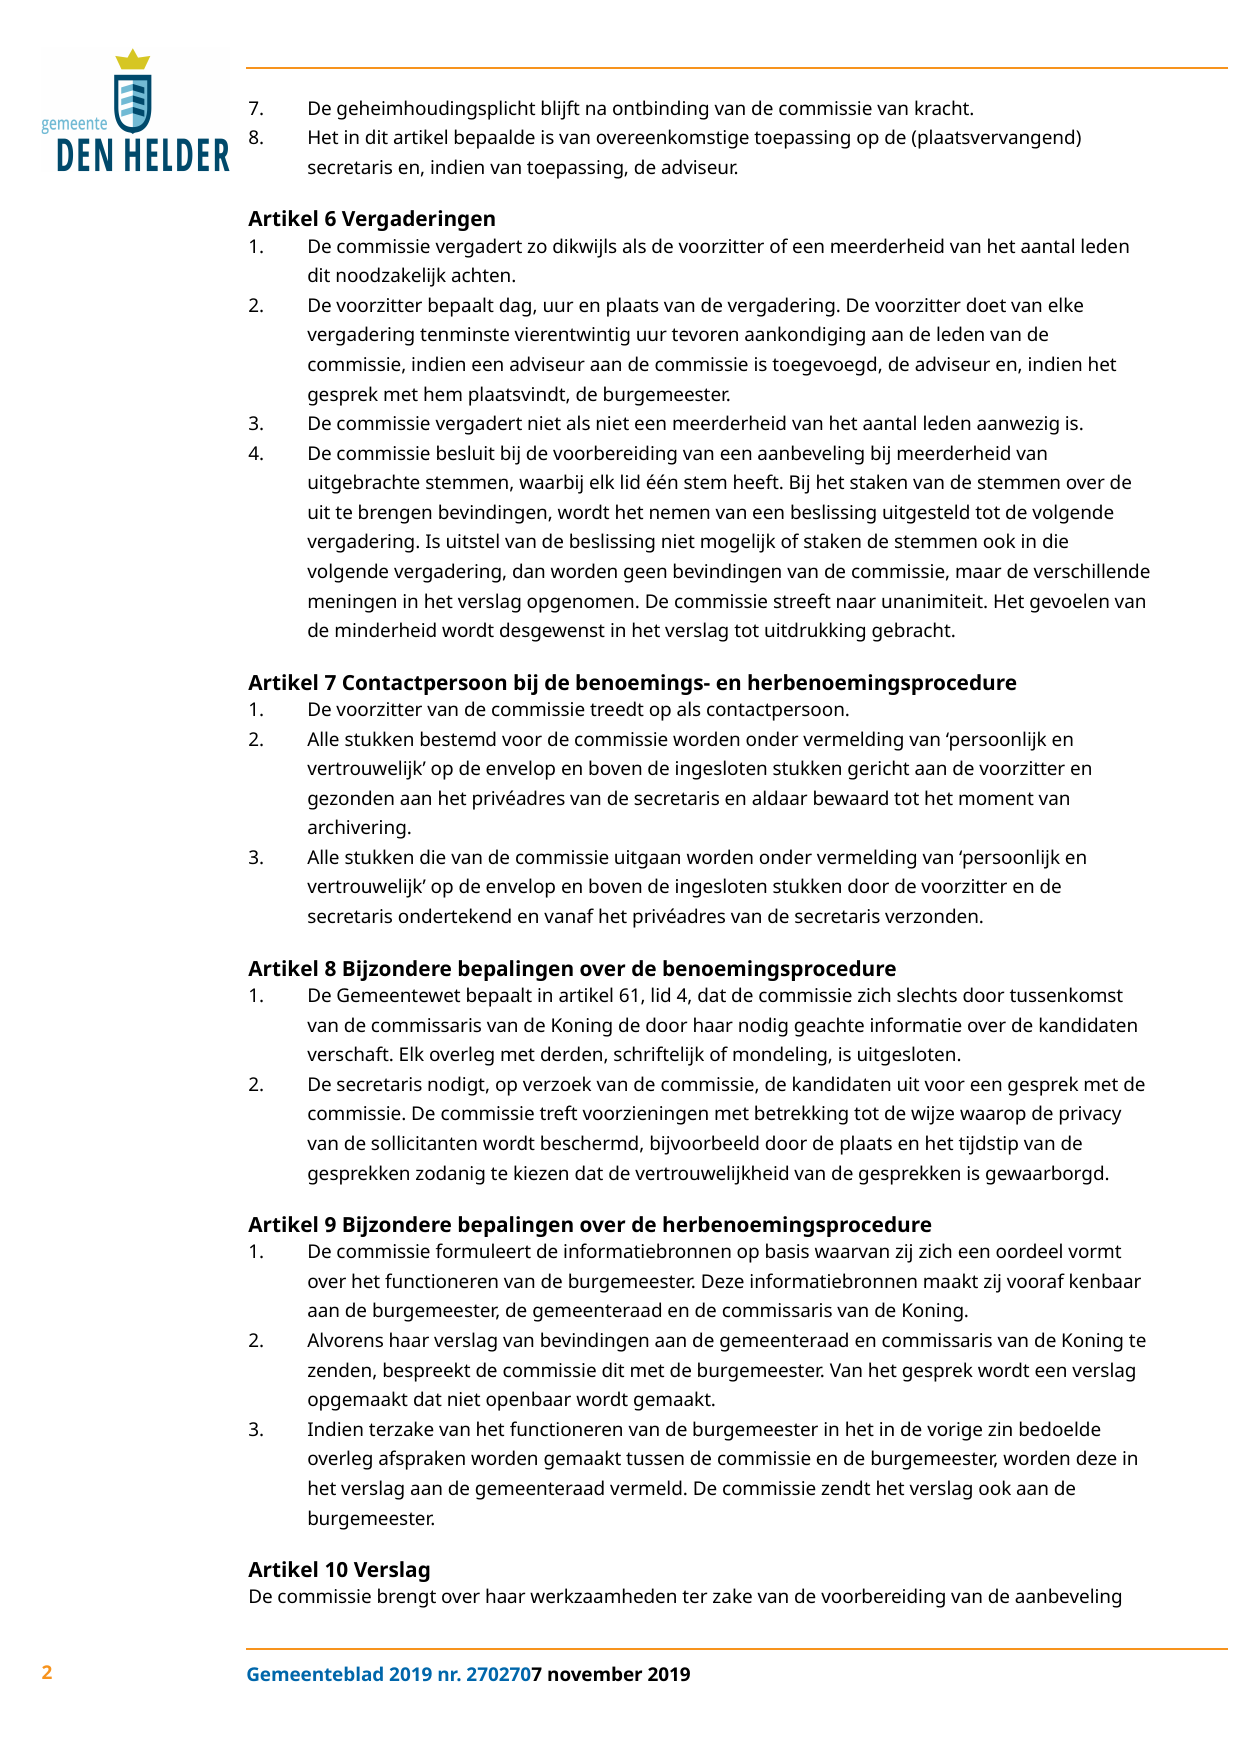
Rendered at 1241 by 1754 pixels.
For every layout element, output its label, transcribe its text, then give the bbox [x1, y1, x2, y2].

list De Gemeentewet bepaalt in artikel 61, lid 4, dat de commissie zich slechts door tussenkomst van de commissaris van de Koning de door haar nodig geachte informatie over de kandidaten verschaft. Elk overleg met derden, schriftelijk of mondeling, is uitgesloten. [248, 982, 1152, 1067]
list De voorzitter van de commissie treedt op als contactpersoon. [248, 696, 1152, 722]
text Artikel 8 Bijzondere bepalingen over de benoemingsprocedure [248, 954, 1152, 982]
list De secretaris nodigt, op verzoek van de commissie, de kandidaten uit voor een gesprek met de commissie. De commissie treft voorzieningen met betrekking tot de wijze waarop de privacy van de sollicitanten wordt beschermd, bijvoorbeeld door de plaats en het tijdstip van de gesprekken zodanig te kiezen dat de vertrouwelijkheid van de gesprekken is gewaarborgd. [248, 1071, 1152, 1185]
list De commissie formuleert de informatiebronnen op basis waarvan zij zich een oordeel vormt over het functioneren van de burgemeester. Deze informatiebronnen maakt zij vooraf kenbaar aan de burgemeester, de gemeenteraad en de commissaris van de Koning. [248, 1238, 1152, 1323]
picture [41, 47, 231, 172]
list Alle stukken bestemd voor de commissie worden onder vermelding van ‘persoonlijk en vertrouwelijk’ op de envelop en boven de ingesloten stukken gericht aan de voorzitter en gezonden aan het privéadres van de secretaris en aldaar bewaard tot het moment van archivering. [248, 726, 1152, 840]
list De geheimhoudingsplicht blijft na ontbinding van de commissie van kracht. [248, 95, 1152, 121]
list De commissie vergadert zo dikwijls als de voorzitter of een meerderheid van het aantal leden dit noodzakelijk achten. [248, 233, 1152, 288]
picture [220, 160, 224, 172]
picture [182, 144, 187, 165]
list Alvorens haar verslag van bevindingen aan de gemeenteraad en commissaris van de Koning te zenden, bespreekt de commissie dit met de burgemeester. Van het gesprek wordt een verslag opgemaakt dat niet openbaar wordt gemaakt. [248, 1327, 1152, 1412]
picture [63, 144, 68, 165]
list De voorzitter bepaalt dag, uur en plaats van de vergadering. De voorzitter doet van elke vergadering tenminste vierentwintig uur tevoren aankondiging aan de leden van de commissie, indien een adviseur aan de commissie is toegevoegd, de adviseur en, indien het gesprek met hem plaatsvindt, de burgemeester. [248, 292, 1152, 406]
text De commissie brengt over haar werkzaamheden ter zake van de voorbereiding van de aanbeveling [248, 1584, 1152, 1609]
list De commissie besluit bij de voorbereiding van een aanbeveling bij meerderheid van uitgebrachte stemmen, waarbij elk lid één stem heeft. Bij het staken van de stemmen over de uit te brengen bevindingen, wordt het nemen van een beslissing uitgesteld tot de volgende vergadering. Is uitstel van de beslissing niet mogelijk of staken de stemmen ook in die volgende vergadering, dan worden geen bevindingen van de commissie, maar de verschillende meningen in het verslag opgenomen. De commissie streeft naar unanimiteit. Het gevoelen van de minderheid wordt desgewenst in het verslag tot uitdrukking gebracht. [248, 440, 1152, 643]
text Artikel 6 Vergaderingen [248, 204, 1152, 233]
picture [130, 157, 135, 172]
list Het in dit artikel bepaalde is van overeenkomstige toepassing op de (plaatsvervangend) secretaris en, indien van toepassing, de adviseur. [248, 124, 1152, 180]
picture [100, 154, 106, 172]
list De commissie vergadert niet als niet een meerderheid van het aantal leden aanwezig is. [248, 410, 1152, 436]
text Artikel 9 Bijzondere bepalingen over de herbenoemingsprocedure [248, 1210, 1152, 1238]
text Artikel 7 Contactpersoon bij de benoemings- en herbenoemingsprocedure [248, 668, 1152, 696]
list Indien terzake van het functioneren van de burgemeester in het in de vorige zin bedoelde overleg afspraken worden gemaakt tussen de commissie en de burgemeester, worden deze in het verslag aan de gemeenteraad vermeld. De commissie zendt het verslag ook aan de burgemeester. [248, 1416, 1152, 1531]
text Artikel 10 Verslag [248, 1555, 1152, 1584]
list Alle stukken die van de commissie uitgaan worden onder vermelding van ‘persoonlijk en vertrouwelijk’ op de envelop en boven de ingesloten stukken door de voorzitter en de secretaris ondertekend en vanaf het privéadres van de secretaris verzonden. [248, 844, 1152, 929]
